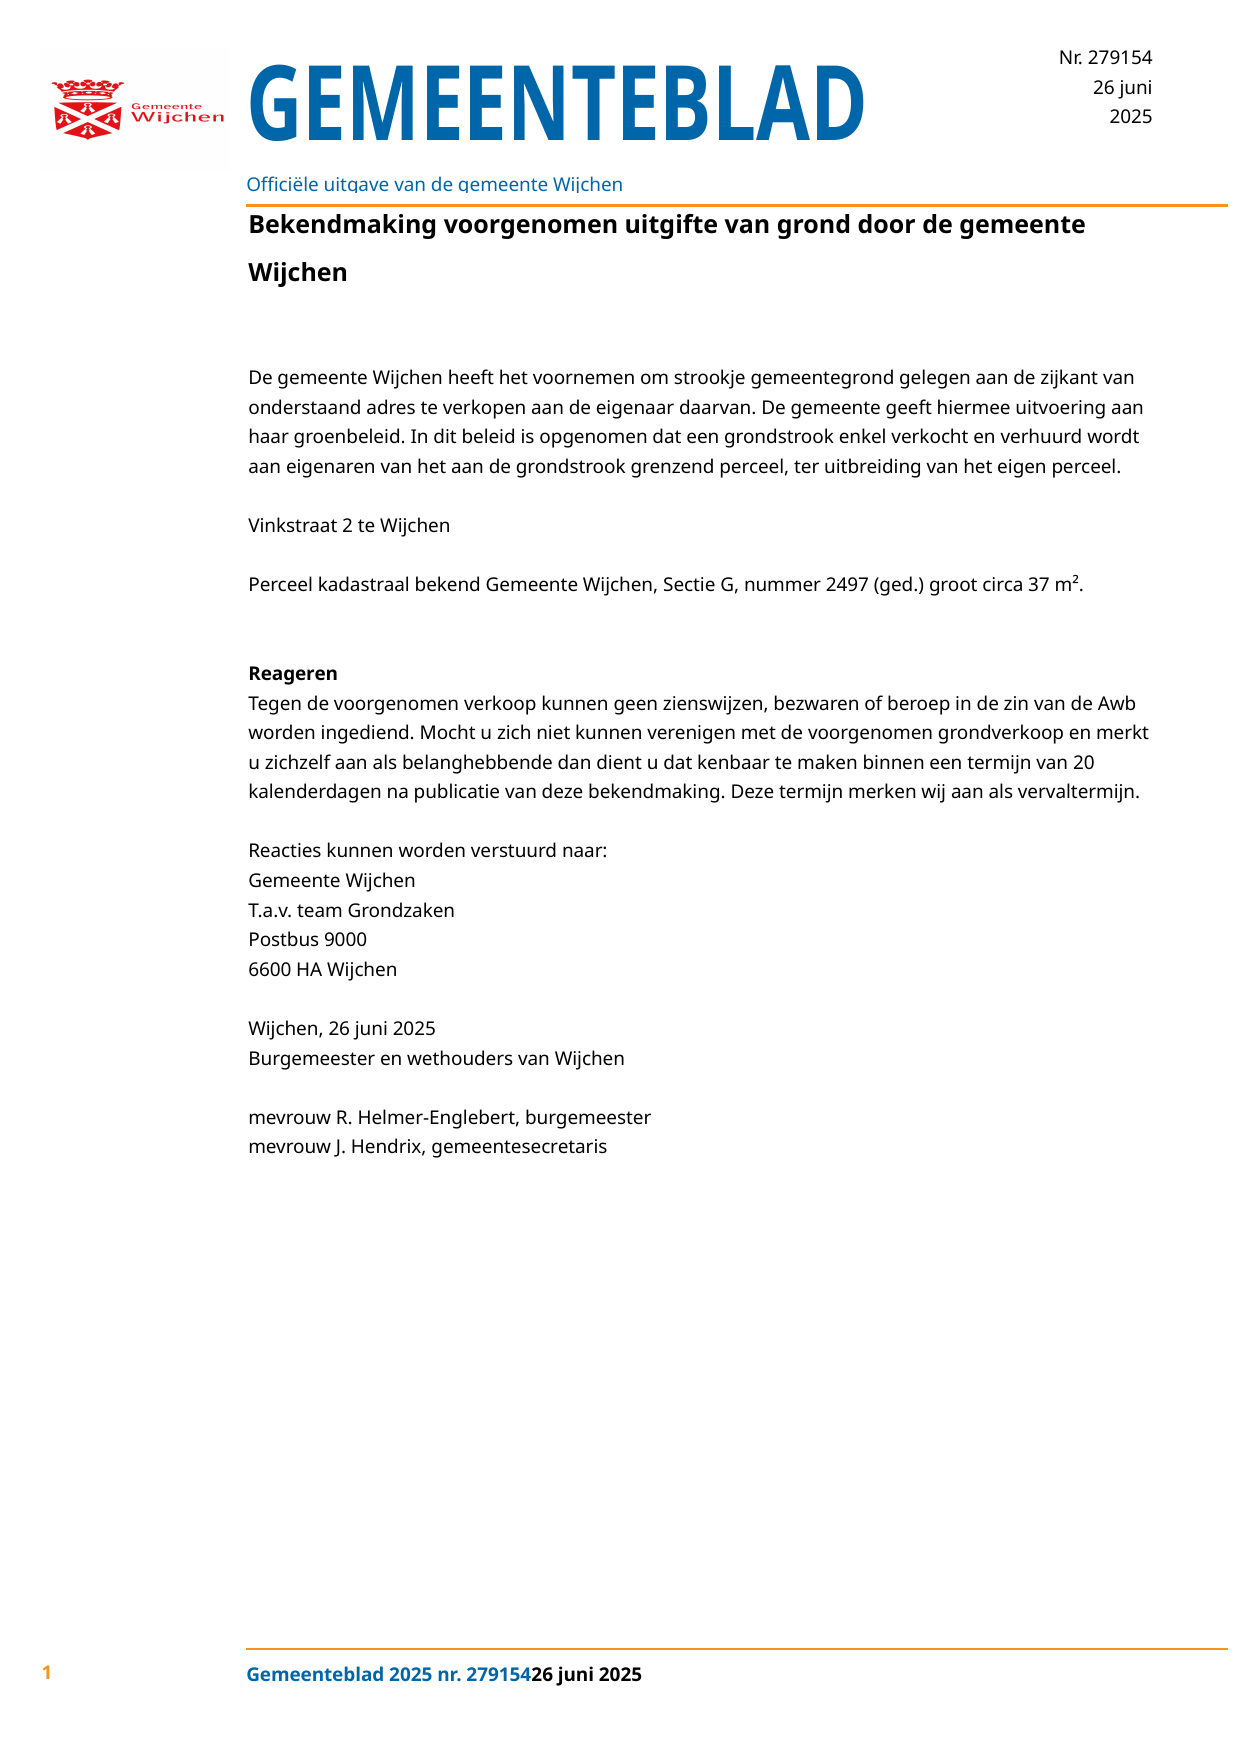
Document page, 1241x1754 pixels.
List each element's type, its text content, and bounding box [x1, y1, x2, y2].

picture [41, 47, 231, 172]
text Perceel kadastraal bekend Gemeente Wijchen, Sectie G, nummer 2497 (ged.) groot circa 37 m². [248, 571, 1152, 597]
text Reacties kunnen worden verstuurd naar: [248, 838, 1152, 863]
text Burgemeester en wethouders van Wijchen [248, 1045, 1152, 1071]
text T.a.v. team Grondzaken [248, 897, 1152, 923]
text Bekendmaking voorgenomen uitgifte van grond door de gemeente Wijchen [248, 207, 1152, 288]
text Gemeente Wijchen [248, 867, 1152, 893]
text Vinkstraat 2 te Wijchen [248, 512, 1152, 538]
text mevrouw R. Helmer-Englebert, burgemeester [248, 1104, 1152, 1130]
text Reageren [248, 660, 1152, 686]
text Tegen de voorgenomen verkoop kunnen geen zienswijzen, bezwaren of beroep in de zin van de Awb worden ingediend. Mocht u zich niet kunnen verenigen met de voorgenomen grondverkoop en merkt u zichzelf aan als belanghebbende dan dient u dat kenbaar te maken binnen een termijn van 20 kalenderdagen na publicatie van deze bekendmaking. Deze termijn merken wij aan als vervaltermijn. [248, 690, 1152, 804]
text mevrouw J. Hendrix, gemeentesecretaris [248, 1133, 1152, 1159]
text De gemeente Wijchen heeft het voornemen om strookje gemeentegrond gelegen aan de zijkant van onderstaand adres te verkopen aan de eigenaar daarvan. De gemeente geeft hiermee uitvoering aan haar groenbeleid. In dit beleid is opgenomen dat een grondstrook enkel verkocht en verhuurd wordt aan eigenaren van het aan de grondstrook grenzend perceel, ter uitbreiding van het eigen perceel. [248, 364, 1152, 479]
text 6600 HA Wijchen [248, 956, 1152, 982]
text Postbus 9000 [248, 926, 1152, 952]
text Wijchen, 26 juni 2025 [248, 1015, 1152, 1041]
